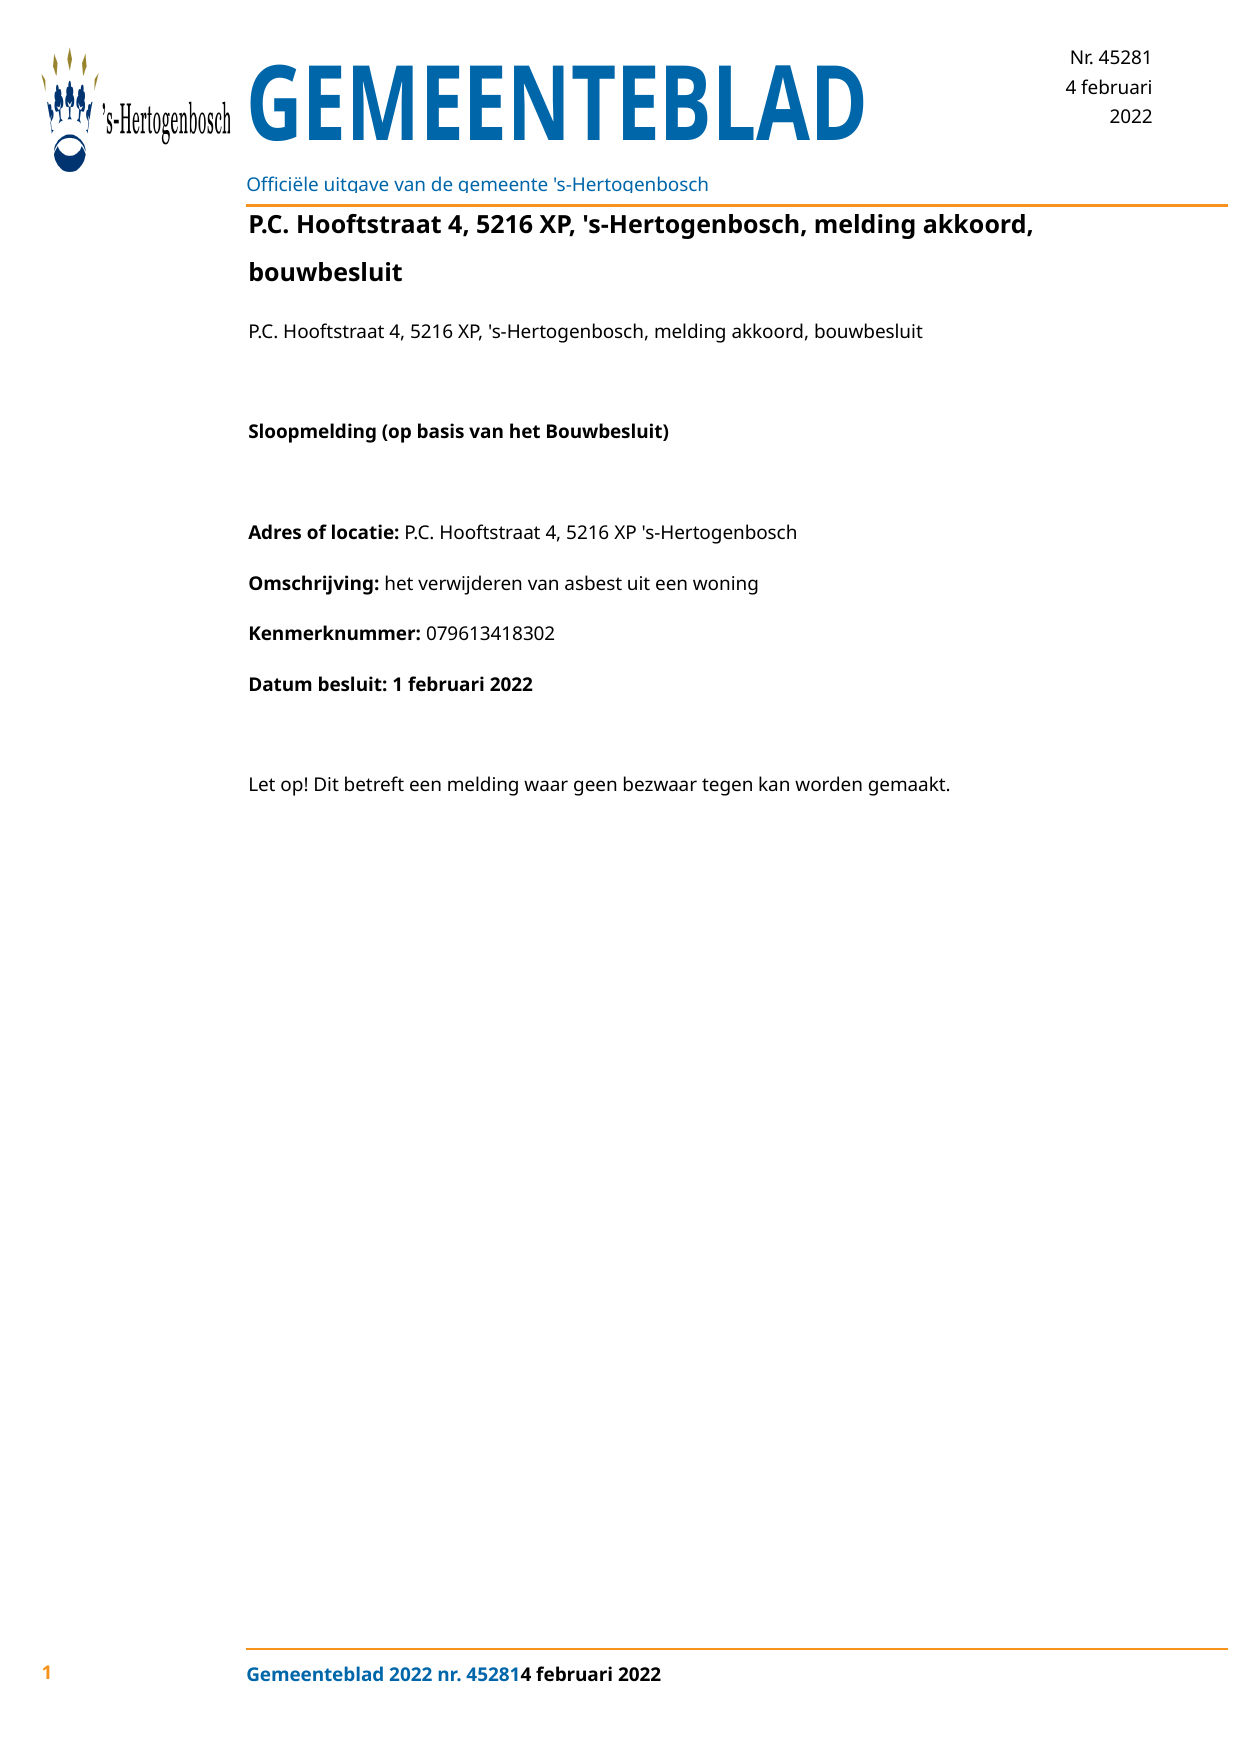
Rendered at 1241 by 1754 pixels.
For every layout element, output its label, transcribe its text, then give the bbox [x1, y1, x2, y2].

text Datum besluit: 1 februari 2022 [248, 671, 1152, 697]
picture [41, 47, 231, 172]
text Let op! Dit betreft een melding waar geen bezwaar tegen kan worden gemaakt. [248, 772, 1152, 797]
text Adres of locatie: P.C. Hooftstraat 4, 5216 XP 's-Hertogenbosch [248, 519, 1152, 545]
text Sloopmelding (op basis van het Bouwbesluit) [248, 419, 1152, 444]
text Kenmerknummer: 079613418302 [248, 620, 1152, 646]
text Omschrijving: het verwijderen van asbest uit een woning [248, 570, 1152, 596]
text P.C. Hooftstraat 4, 5216 XP, 's-Hertogenbosch, melding akkoord, bouwbesluit [248, 207, 1152, 288]
text P.C. Hooftstraat 4, 5216 XP, 's-Hertogenbosch, melding akkoord, bouwbesluit [248, 318, 1152, 344]
